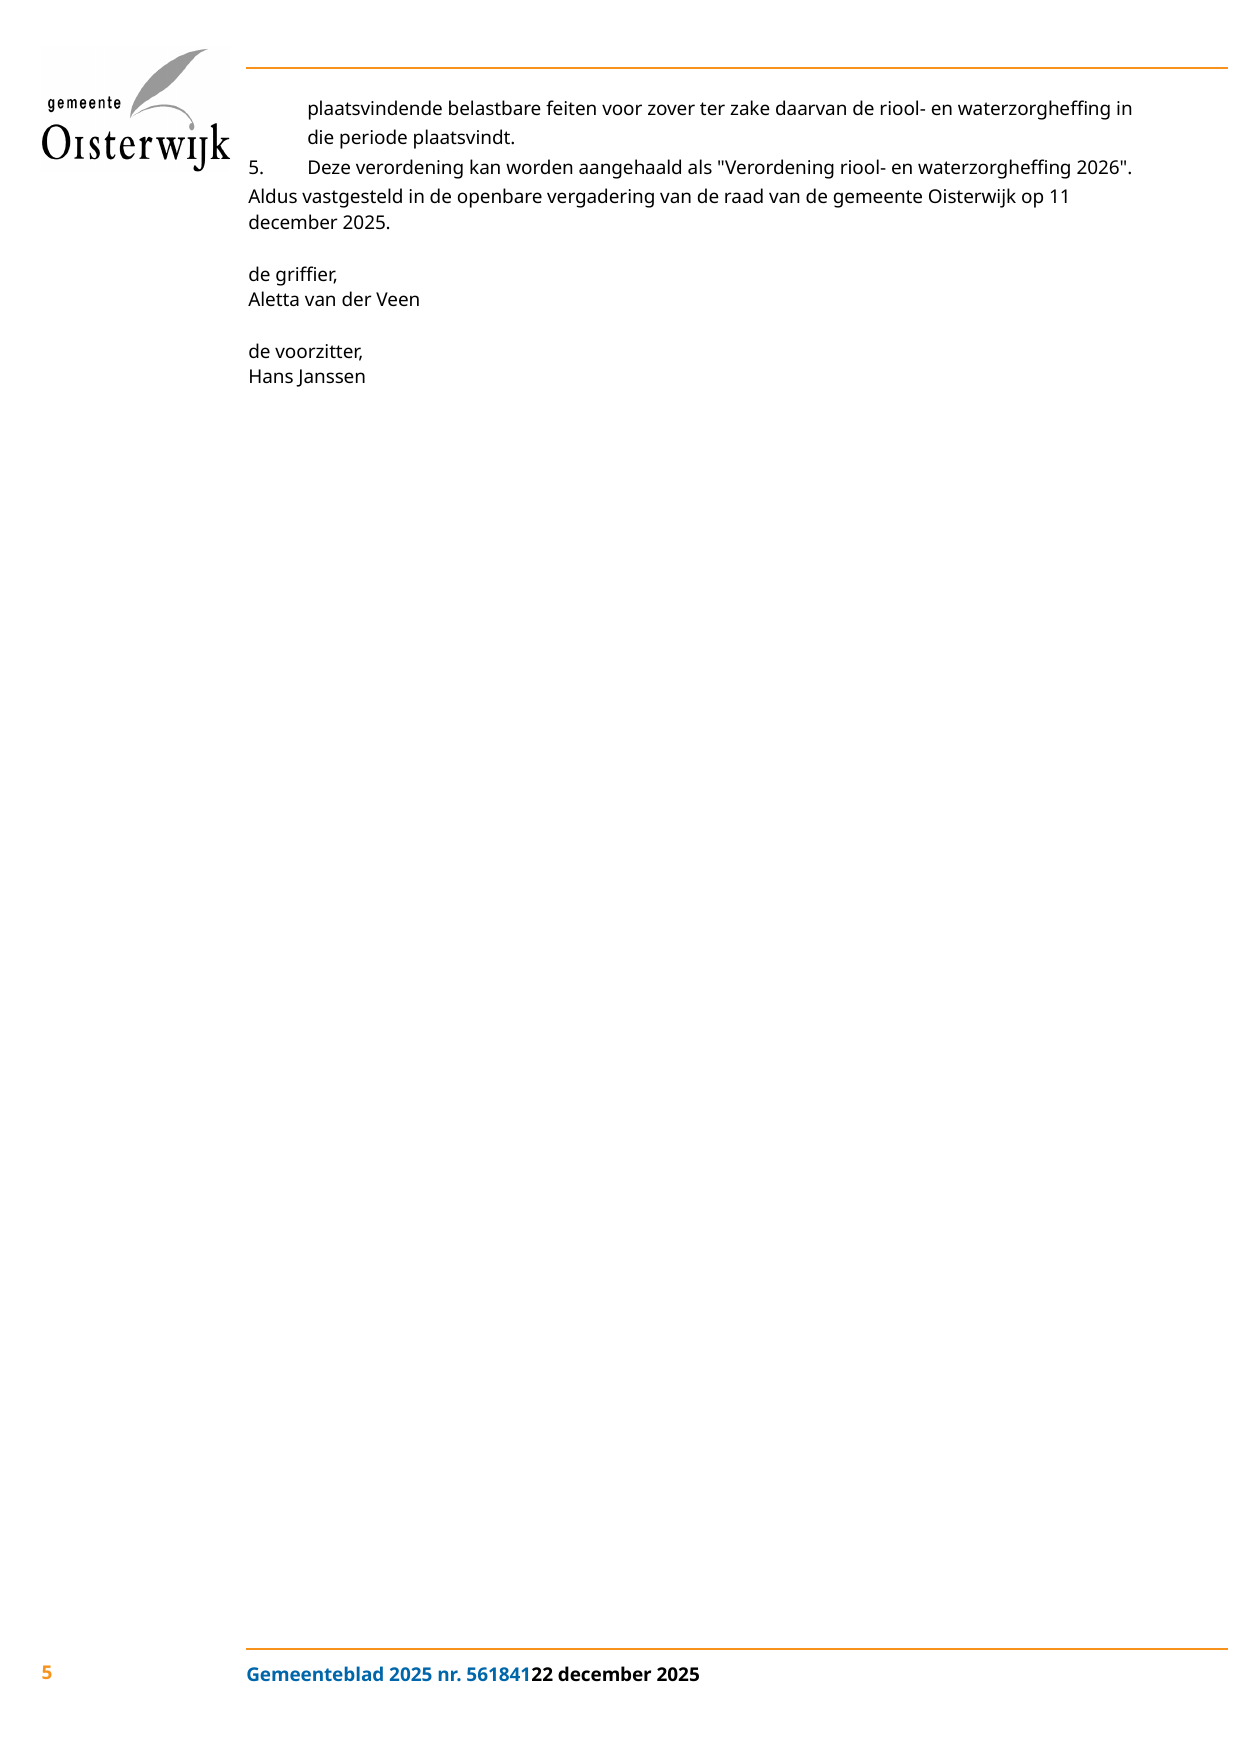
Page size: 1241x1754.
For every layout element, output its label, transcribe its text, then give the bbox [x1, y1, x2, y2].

text de griffier, [248, 261, 1152, 286]
picture [41, 47, 231, 172]
text Aldus vastgesteld in de openbare vergadering van de raad van de gemeente Oisterwijk op 11 december 2025. [248, 183, 1152, 235]
text Aletta van der Veen [248, 286, 1152, 312]
list plaatsvindende belastbare feiten voor zover ter zake daarvan de riool- en waterzorgheffing in die periode plaatsvindt. [248, 95, 1152, 150]
list Deze verordening kan worden aangehaald als "Verordening riool- en waterzorgheffing 2026". [248, 154, 1152, 180]
text de voorzitter, [248, 338, 1152, 364]
text Hans Janssen [248, 364, 1152, 389]
